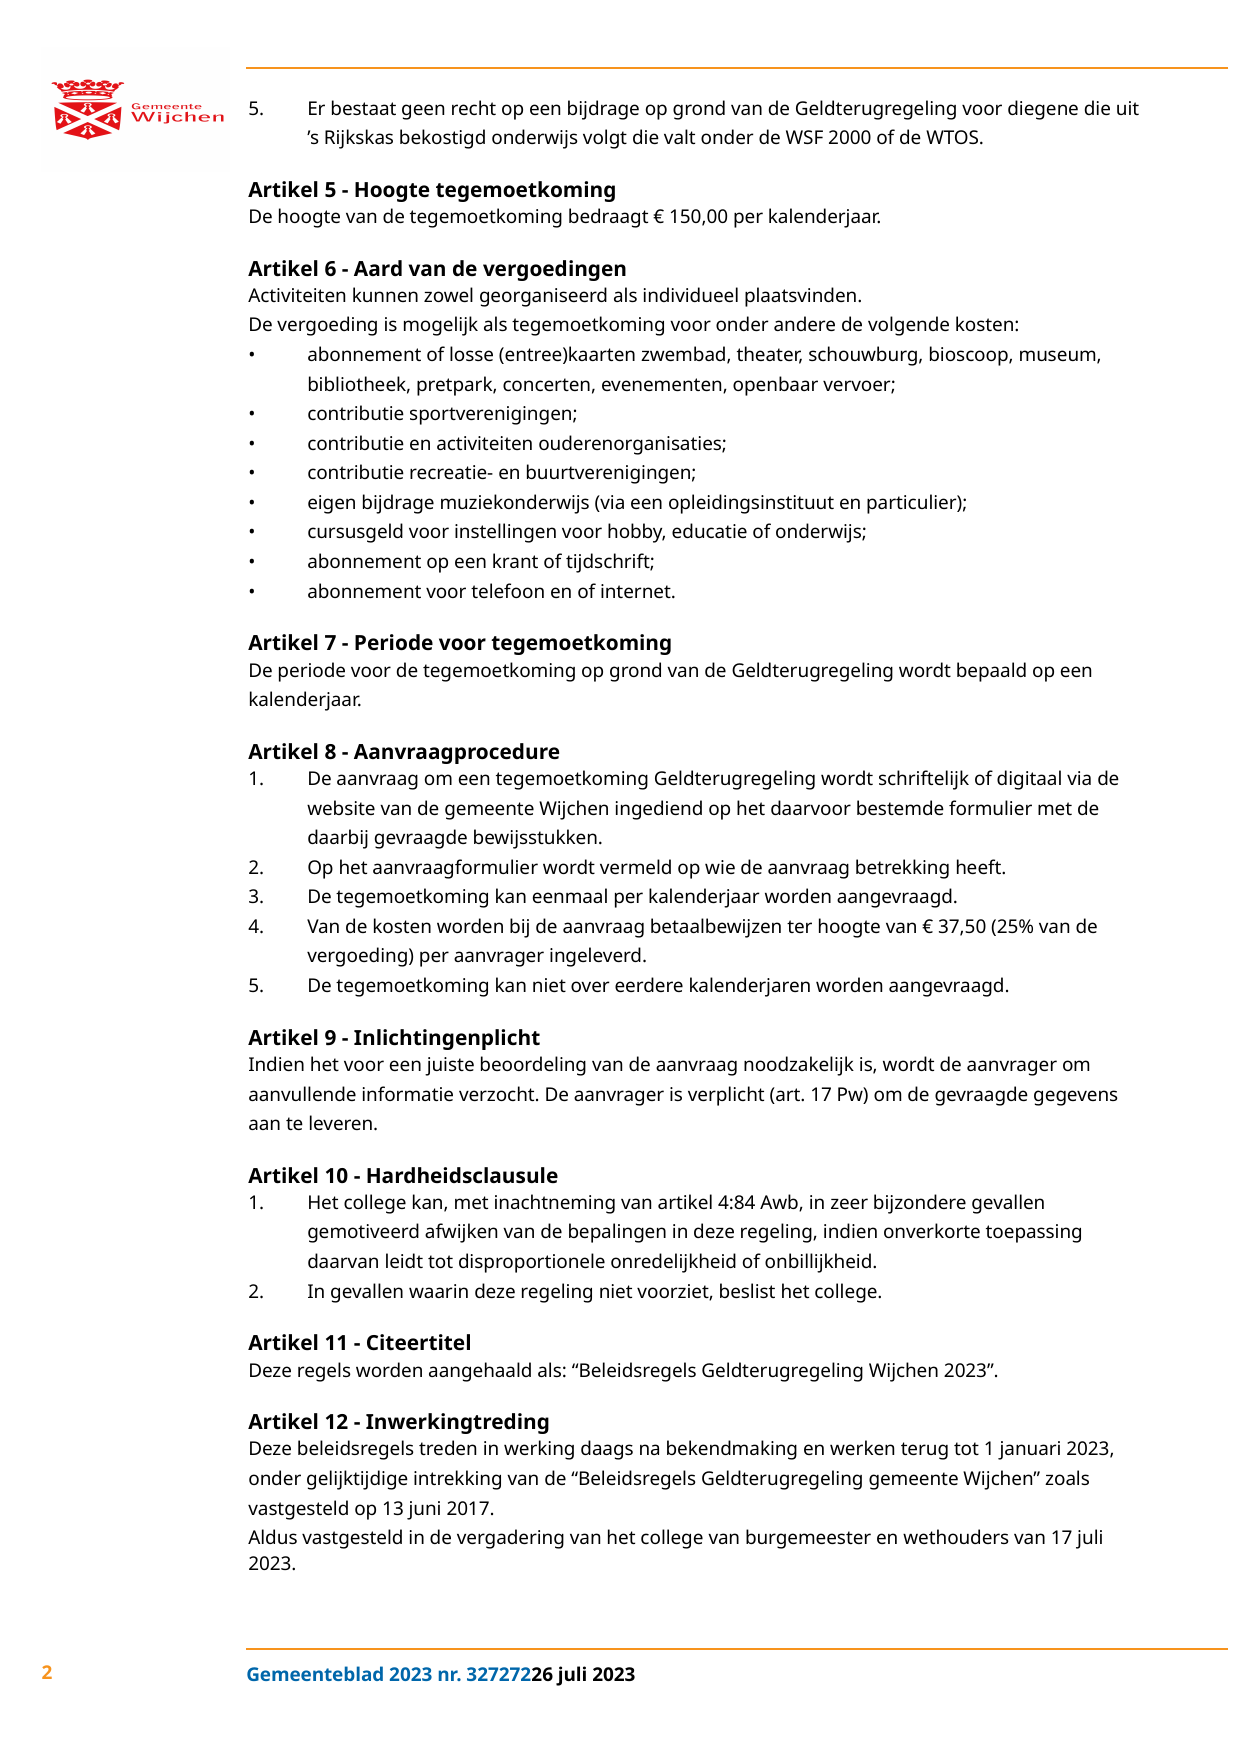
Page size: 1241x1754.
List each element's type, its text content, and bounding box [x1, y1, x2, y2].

text Deze regels worden aangehaald als: “Beleidsregels Geldterugregeling Wijchen 2023”. [248, 1357, 1152, 1382]
text De vergoeding is mogelijk als tegemoetkoming voor onder andere de volgende kosten: [248, 312, 1152, 337]
text Artikel 11 - Citeertitel [248, 1328, 1152, 1357]
text Artikel 7 - Periode voor tegemoetkoming [248, 628, 1152, 657]
text Artikel 5 - Hoogte tegemoetkoming [248, 175, 1152, 203]
list abonnement voor telefoon en of internet. [248, 578, 1152, 604]
list eigen bijdrage muziekonderwijs (via een opleidingsinstituut en particulier); [248, 489, 1152, 515]
list Op het aanvraagformulier wordt vermeld op wie de aanvraag betrekking heeft. [248, 854, 1152, 880]
list contributie sportverenigingen; [248, 400, 1152, 426]
text De hoogte van de tegemoetkoming bedraagt € 150,00 per kalenderjaar. [248, 203, 1152, 229]
text Artikel 10 - Hardheidsclausule [248, 1161, 1152, 1189]
list contributie recreatie- en buurtverenigingen; [248, 459, 1152, 485]
list De aanvraag om een tegemoetkoming Geldterugregeling wordt schriftelijk of digitaal via de website van de gemeente Wijchen ingediend op het daarvoor bestemde formulier met de daarbij gevraagde bewijsstukken. [248, 765, 1152, 850]
list abonnement op een krant of tijdschrift; [248, 548, 1152, 574]
list Er bestaat geen recht op een bijdrage op grond van de Geldterugregeling voor diegene die uit ’s Rijkskas bekostigd onderwijs volgt die valt onder de WSF 2000 of de WTOS. [248, 95, 1152, 150]
text Artikel 9 - Inlichtingenplicht [248, 1023, 1152, 1051]
text Indien het voor een juiste beoordeling van de aanvraag noodzakelijk is, wordt de aanvrager om aanvullende informatie verzocht. De aanvrager is verplicht (art. 17 Pw) om de gevraagde gegevens aan te leveren. [248, 1051, 1152, 1136]
list De tegemoetkoming kan niet over eerdere kalenderjaren worden aangevraagd. [248, 972, 1152, 998]
list cursusgeld voor instellingen voor hobby, educatie of onderwijs; [248, 519, 1152, 544]
list contributie en activiteiten ouderenorganisaties; [248, 430, 1152, 456]
text Aldus vastgesteld in de vergadering van het college van burgemeester en wethouders van 17 juli 2023. [248, 1524, 1152, 1576]
text Artikel 12 - Inwerkingtreding [248, 1407, 1152, 1436]
text Artikel 6 - Aard van de vergoedingen [248, 254, 1152, 282]
list abonnement of losse (entree)kaarten zwembad, theater, schouwburg, bioscoop, museum, bibliotheek, pretpark, concerten, evenementen, openbaar vervoer; [248, 341, 1152, 397]
text Artikel 8 - Aanvraagprocedure [248, 737, 1152, 765]
text De periode voor de tegemoetkoming op grond van de Geldterugregeling wordt bepaald op een kalenderjaar. [248, 657, 1152, 712]
picture [41, 47, 231, 172]
list Het college kan, met inachtneming van artikel 4:84 Awb, in zeer bijzondere gevallen gemotiveerd afwijken van de bepalingen in deze regeling, indien onverkorte toepassing daarvan leidt tot disproportionele onredelijkheid of onbillijkheid. [248, 1189, 1152, 1274]
text Deze beleidsregels treden in werking daags na bekendmaking en werken terug tot 1 januari 2023, onder gelijktijdige intrekking van de “Beleidsregels Geldterugregeling gemeente Wijchen” zoals vastgesteld op 13 juni 2017. [248, 1436, 1152, 1521]
list De tegemoetkoming kan eenmaal per kalenderjaar worden aangevraagd. [248, 883, 1152, 909]
text Activiteiten kunnen zowel georganiseerd als individueel plaatsvinden. [248, 282, 1152, 308]
list Van de kosten worden bij de aanvraag betaalbewijzen ter hoogte van € 37,50 (25% van de vergoeding) per aanvrager ingeleverd. [248, 913, 1152, 968]
list In gevallen waarin deze regeling niet voorziet, beslist het college. [248, 1278, 1152, 1304]
